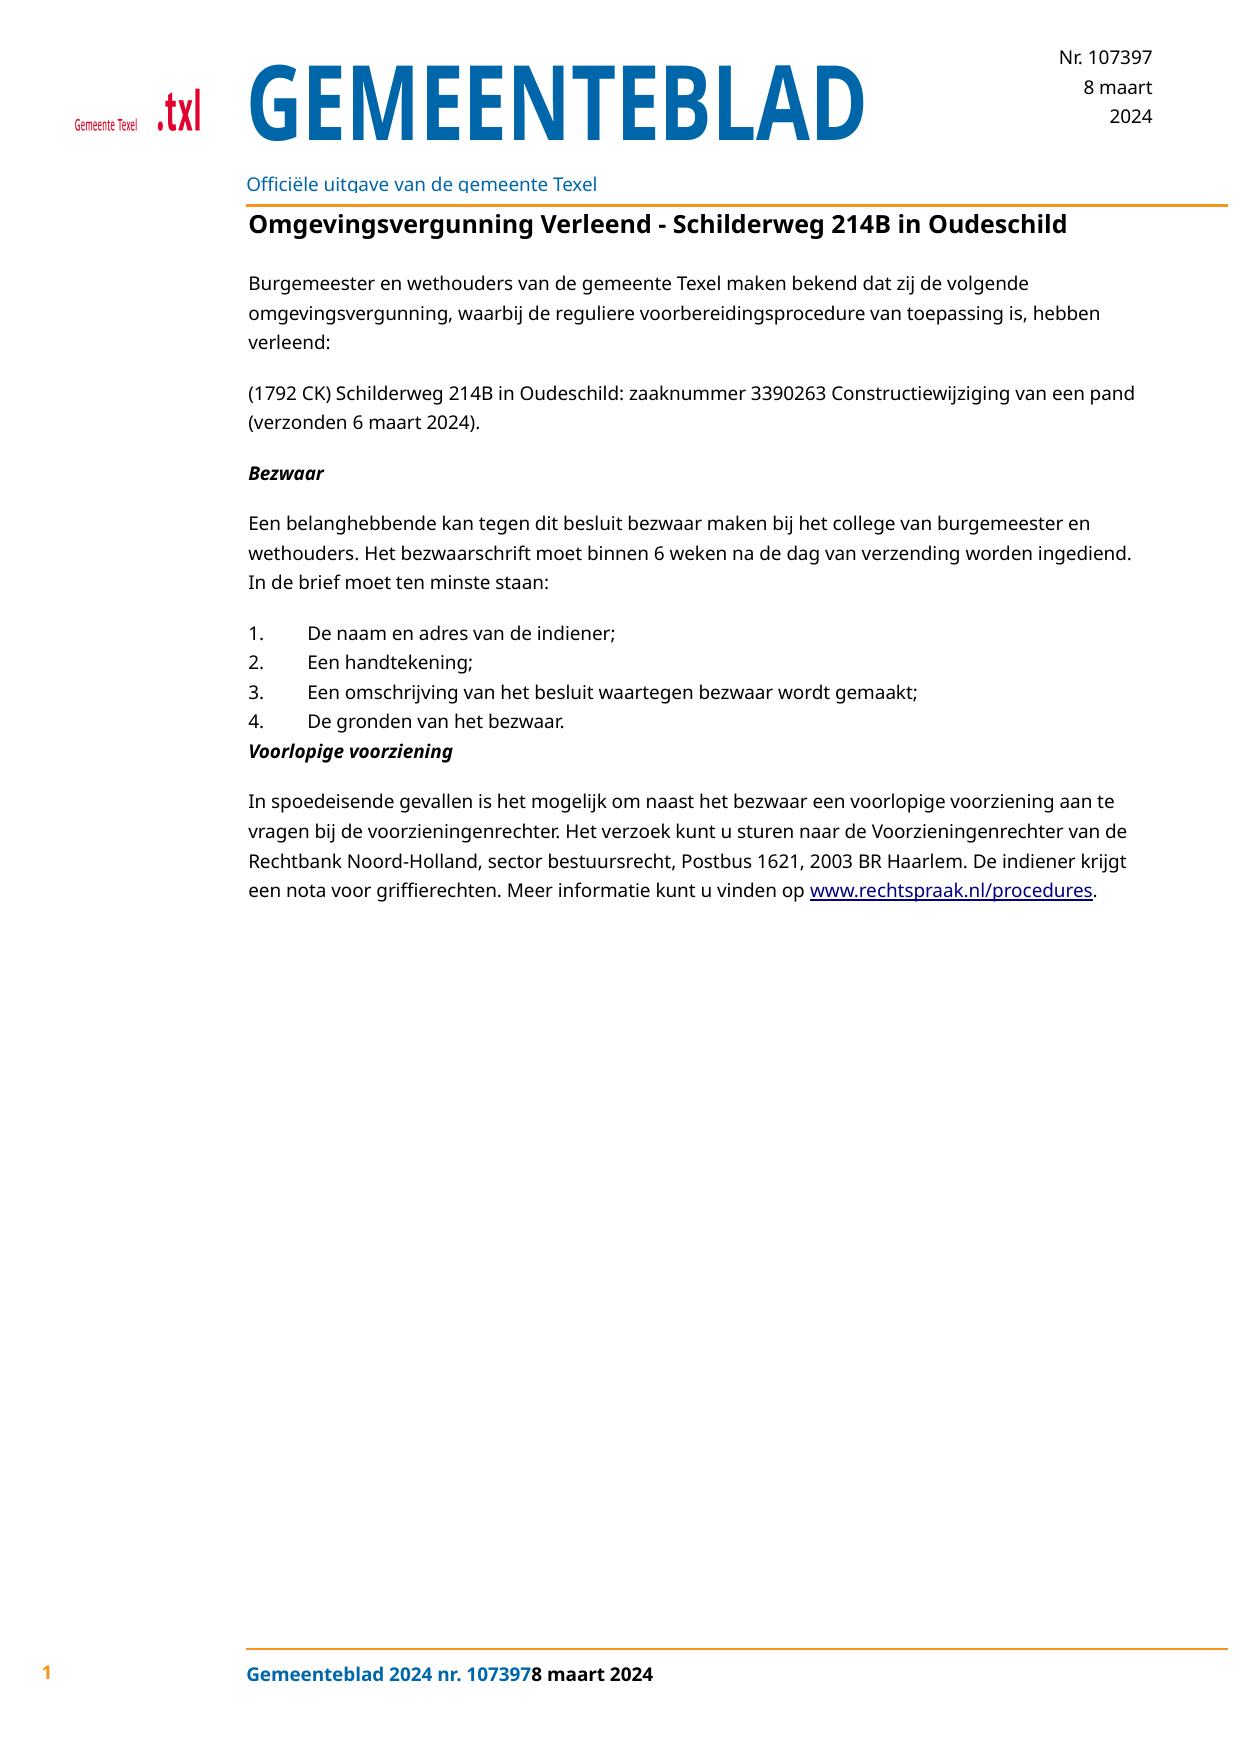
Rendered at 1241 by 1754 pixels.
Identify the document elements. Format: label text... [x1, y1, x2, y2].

text Burgemeester en wethouders van de gemeente Texel maken bekend dat zij de volgende omgevingsvergunning, waarbij de reguliere voorbereidingsprocedure van toepassing is, hebben verleend: [248, 270, 1152, 355]
list De naam en adres van de indiener; [248, 620, 1152, 646]
text Voorlopige voorziening [248, 738, 1152, 764]
list De gronden van het bezwaar. [248, 709, 1152, 734]
text (1792 CK) Schilderweg 214B in Oudeschild: zaaknummer 3390263 Constructiewijziging van een pand (verzonden 6 maart 2024). [248, 380, 1152, 435]
list Een omschrijving van het besluit waartegen bezwaar wordt gemaakt; [248, 679, 1152, 705]
picture [41, 47, 231, 172]
text Omgevingsvergunning Verleend - Schilderweg 214B in Oudeschild [248, 207, 1152, 241]
text In spoedeisende gevallen is het mogelijk om naast het bezwaar een voorlopige voorziening aan te vragen bij de voorzieningenrechter. Het verzoek kunt u sturen naar de Voorzieningenrechter van de Rechtbank Noord-Holland, sector bestuursrecht, Postbus 1621, 2003 BR Haarlem. De indiener krijgt een nota voor griffierechten. Meer informatie kunt u vinden op www.rechtspraak.nl/procedures. [248, 789, 1152, 903]
text Bezwaar [248, 460, 1152, 486]
text Een belanghebbende kan tegen dit besluit bezwaar maken bij het college van burgemeester en wethouders. Het bezwaarschrift moet binnen 6 weken na de dag van verzending worden ingediend. In de brief moet ten minste staan: [248, 510, 1152, 595]
list Een handtekening; [248, 649, 1152, 675]
